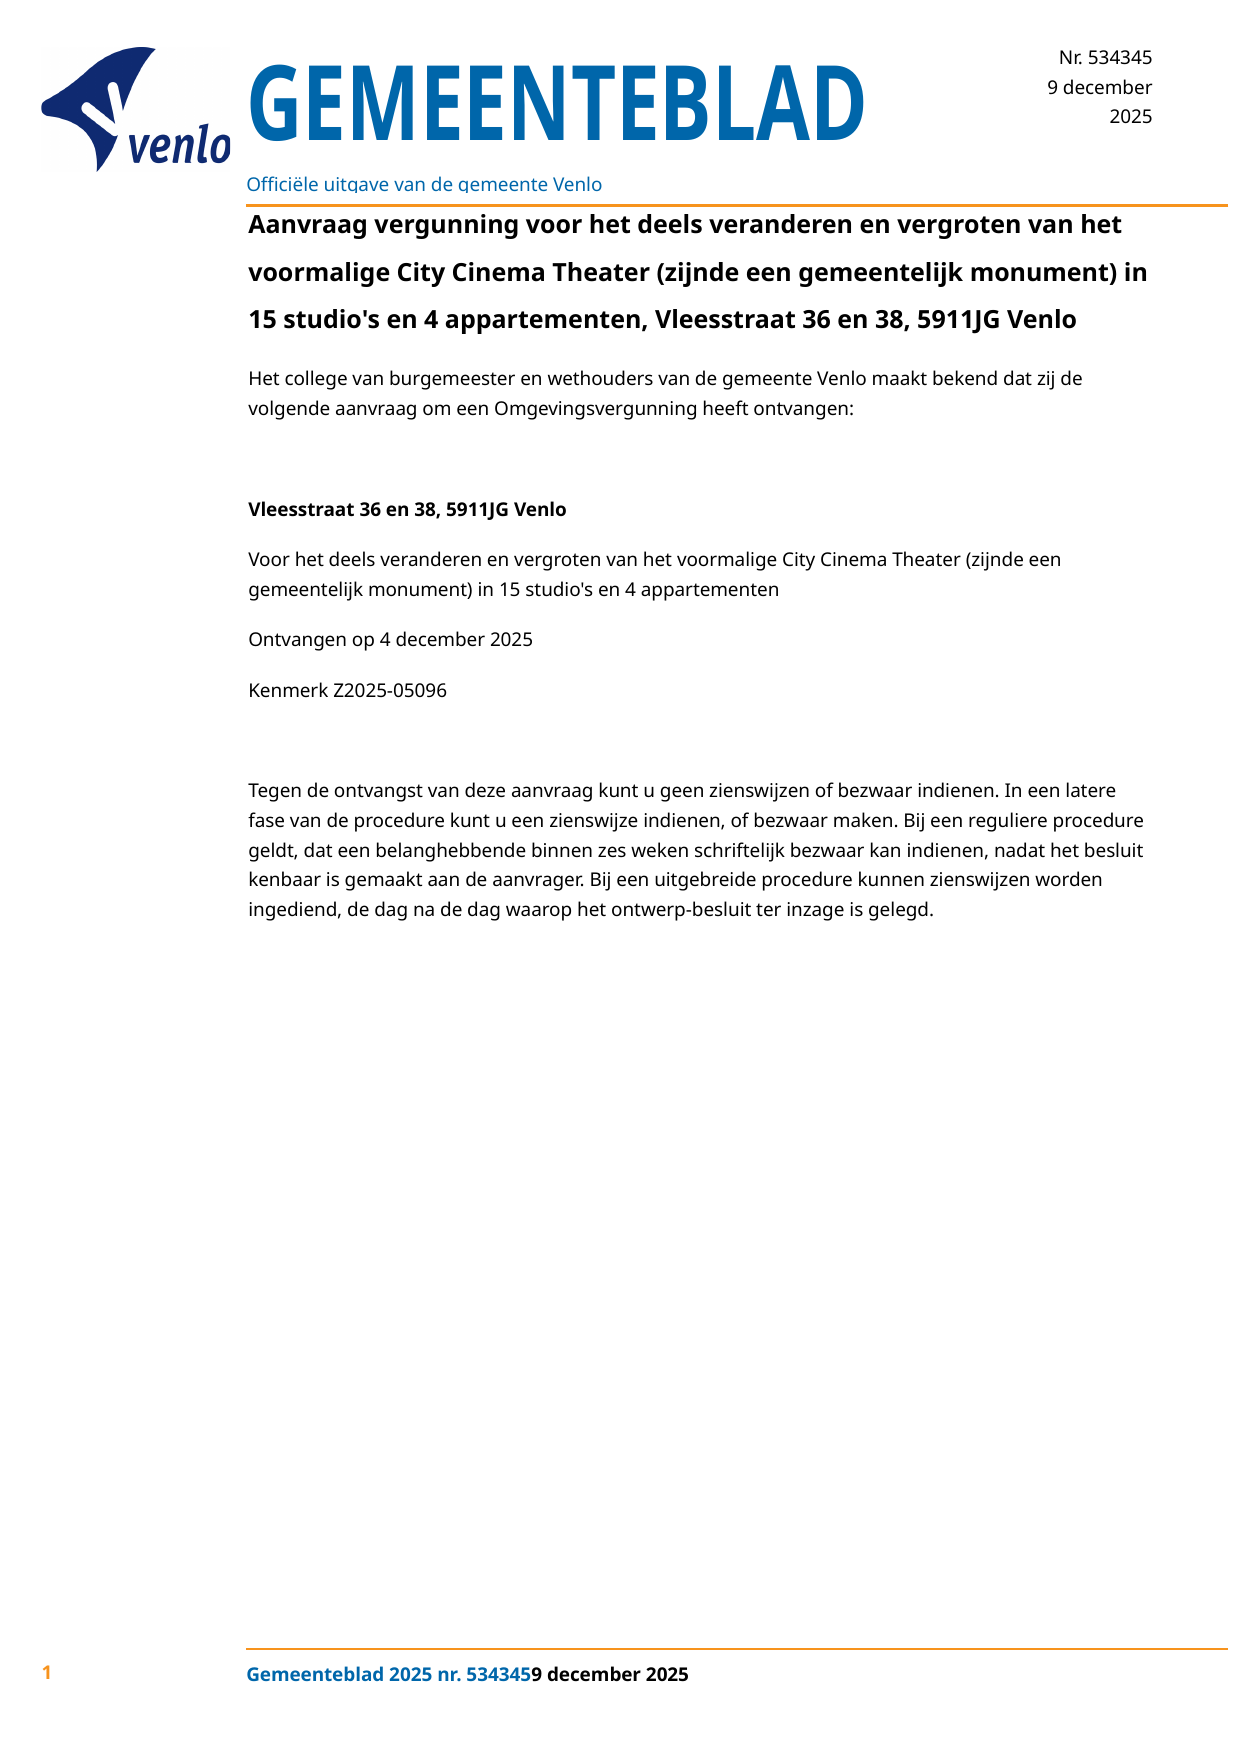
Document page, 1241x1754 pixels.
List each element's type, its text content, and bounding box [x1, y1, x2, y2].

text Tegen de ontvangst van deze aanvraag kunt u geen zienswijzen of bezwaar indienen. In een latere fase van de procedure kunt u een zienswijze indienen, of bezwaar maken. Bij een reguliere procedure geldt, dat een belanghebbende binnen zes weken schriftelijk bezwaar kan indienen, nadat het besluit kenbaar is gemaakt aan de aanvrager. Bij een uitgebreide procedure kunnen zienswijzen worden ingediend, de dag na de dag waarop het ontwerp-besluit ter inzage is gelegd. [248, 778, 1152, 922]
text Vleesstraat 36 en 38, 5911JG Venlo [248, 496, 1152, 522]
text Het college van burgemeester en wethouders van de gemeente Venlo maakt bekend dat zij de volgende aanvraag om een Omgevingsvergunning heeft ontvangen: [248, 366, 1152, 421]
text Kenmerk Z2025-05096 [248, 677, 1152, 702]
text Aanvraag vergunning voor het deels veranderen en vergroten van het voormalige City Cinema Theater (zijnde een gemeentelijk monument) in 15 studio's en 4 appartementen, Vleesstraat 36 en 38, 5911JG Venlo [248, 207, 1152, 336]
text Ontvangen op 4 december 2025 [248, 626, 1152, 652]
text Voor het deels veranderen en vergroten van het voormalige City Cinema Theater (zijnde een gemeentelijk monument) in 15 studio's en 4 appartementen [248, 546, 1152, 602]
picture [41, 47, 231, 172]
